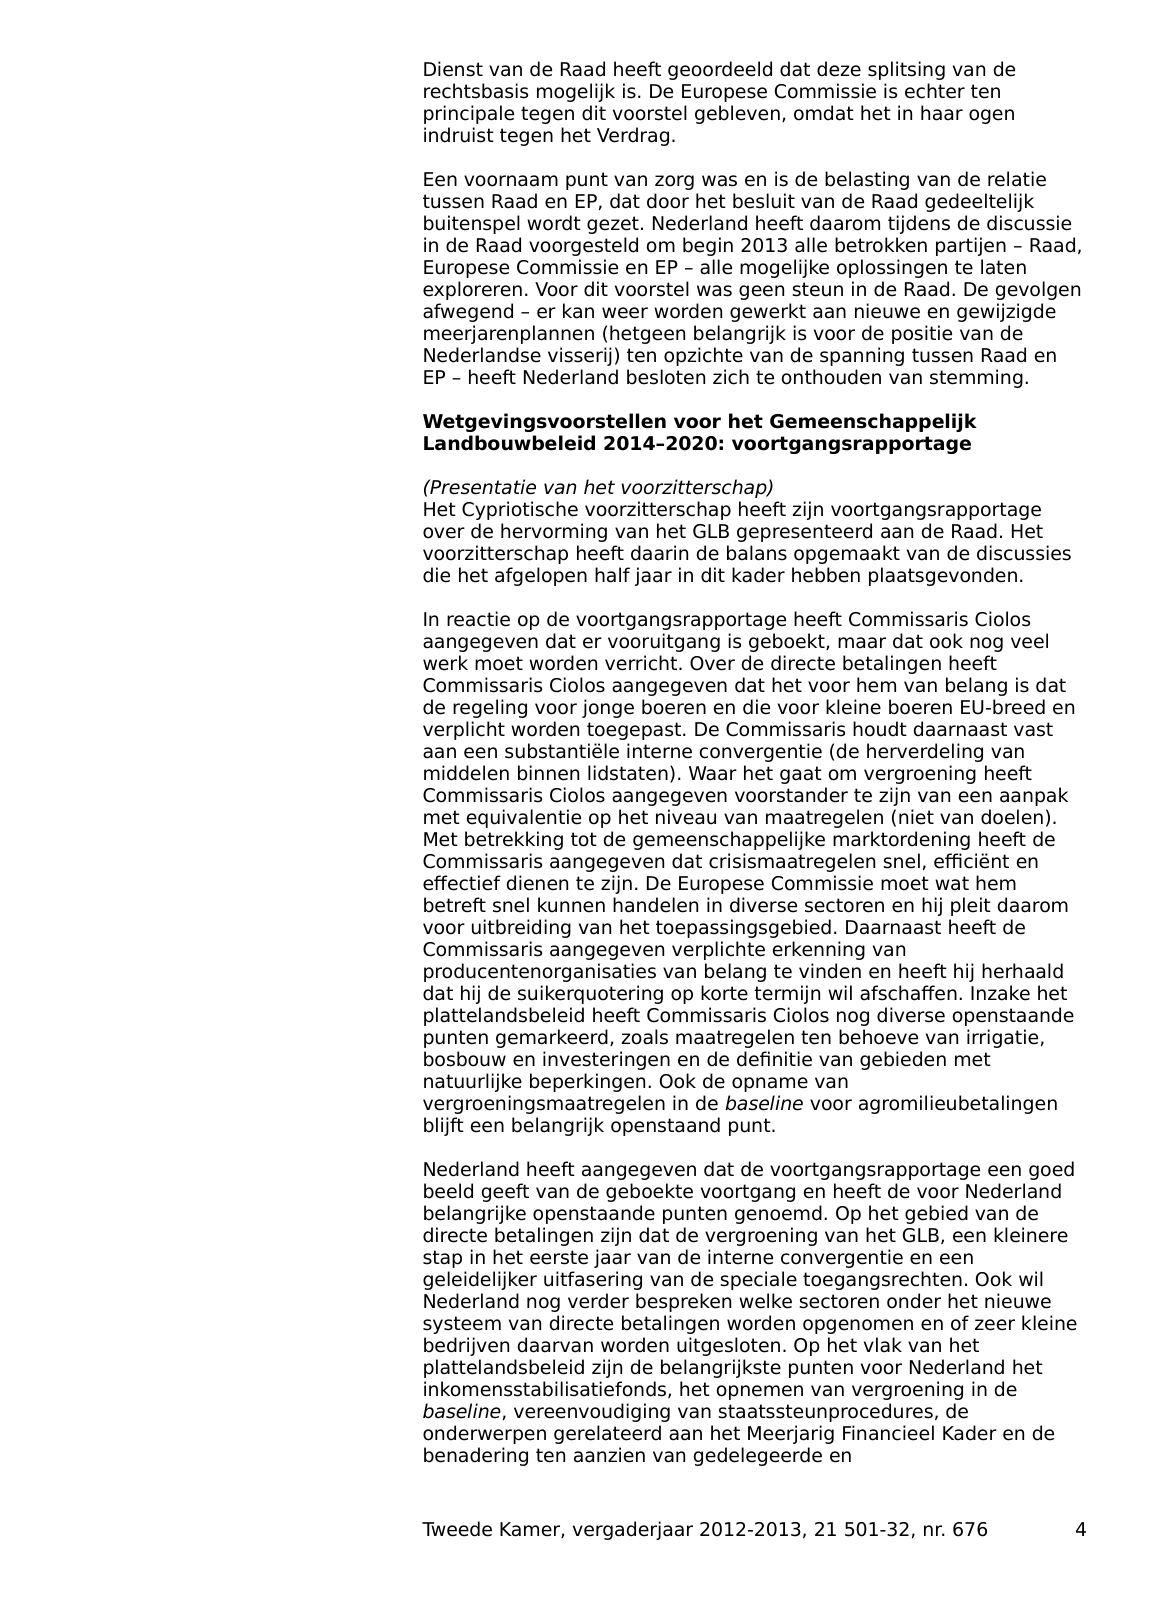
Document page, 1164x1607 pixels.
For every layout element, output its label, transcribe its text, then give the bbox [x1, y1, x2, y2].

text In reactie op de voortgangsrapportage heeft Commissaris Ciolos aangegeven dat er vooruitgang is geboekt, maar dat ook nog veel werk moet worden verricht. Over de directe betalingen heeft Commissaris Ciolos aangegeven dat het voor hem van belang is dat de regeling voor jonge boeren en die voor kleine boeren EU-breed en verplicht worden toegepast. De Commissaris houdt daarnaast vast aan een substantiële interne convergentie (de herverdeling van middelen binnen lidstaten). Waar het gaat om vergroening heeft Commissaris Ciolos aangegeven voorstander te zijn van een aanpak met equivalentie op het niveau van maatregelen (niet van doelen). Met betrekking tot de gemeenschappelijke marktordening heeft de Commissaris aangegeven dat crisismaatregelen snel, efficiënt en effectief dienen te zijn. De Europese Commissie moet wat hem betreft snel kunnen handelen in diverse sectoren en hij pleit daarom voor uitbreiding van het toepassingsgebied. Daarnaast heeft de Commissaris aangegeven verplichte erkenning van producentenorganisaties van belang te vinden en heeft hij herhaald dat hij de suikerquotering op korte termijn wil afschaffen. Inzake het plattelandsbeleid heeft Commissaris Ciolos nog diverse openstaande punten gemarkeerd, zoals maatregelen ten behoeve van irrigatie, bosbouw en investeringen en de definitie van gebieden met natuurlijke beperkingen. Ook de opname van vergroeningsmaatregelen in de baseline voor agromilieubetalingen blijft een belangrijk openstaand punt. [422, 609, 1087, 1137]
text (Presentatie van het voorzitterschap) [422, 477, 1087, 499]
subtitle Wetgevingsvoorstellen voor het Gemeenschappelijk Landbouwbeleid 2014–2020: voortgangsrapportage [422, 411, 1087, 455]
text Dienst van de Raad heeft geoordeeld dat deze splitsing van de rechtsbasis mogelijk is. De Europese Commissie is echter ten principale tegen dit voorstel gebleven, omdat het in haar ogen indruist tegen het Verdrag. [422, 59, 1087, 147]
text Nederland heeft aangegeven dat de voortgangsrapportage een goed beeld geeft van de geboekte voortgang en heeft de voor Nederland belangrijke openstaande punten genoemd. Op het gebied van de directe betalingen zijn dat de vergroening van het GLB, een kleinere stap in het eerste jaar van de interne convergentie en een geleidelijker uitfasering van de speciale toegangsrechten. Ook wil Nederland nog verder bespreken welke sectoren onder het nieuwe systeem van directe betalingen worden opgenomen en of zeer kleine bedrijven daarvan worden uitgesloten. Op het vlak van het plattelandsbeleid zijn de belangrijkste punten voor Nederland het inkomensstabilisatiefonds, het opnemen van vergroening in de baseline, vereenvoudiging van staatssteunprocedures, de onderwerpen gerelateerd aan het Meerjarig Financieel Kader en de benadering ten aanzien van gedelegeerde en [422, 1159, 1087, 1467]
text Het Cypriotische voorzitterschap heeft zijn voortgangsrapportage over de hervorming van het GLB gepresenteerd aan de Raad. Het voorzitterschap heeft daarin de balans opgemaakt van de discussies die het afgelopen half jaar in dit kader hebben plaatsgevonden. [422, 499, 1087, 587]
text Een voornaam punt van zorg was en is de belasting van de relatie tussen Raad en EP, dat door het besluit van de Raad gedeeltelijk buitenspel wordt gezet. Nederland heeft daarom tijdens de discussie in de Raad voorgesteld om begin 2013 alle betrokken partijen – Raad, Europese Commissie en EP – alle mogelijke oplossingen te laten exploreren. Voor dit voorstel was geen steun in de Raad. De gevolgen afwegend – er kan weer worden gewerkt aan nieuwe en gewijzigde meerjarenplannen (hetgeen belangrijk is voor de positie van de Nederlandse visserij) ten opzichte van de spanning tussen Raad en EP – heeft Nederland besloten zich te onthouden van stemming. [422, 169, 1087, 389]
